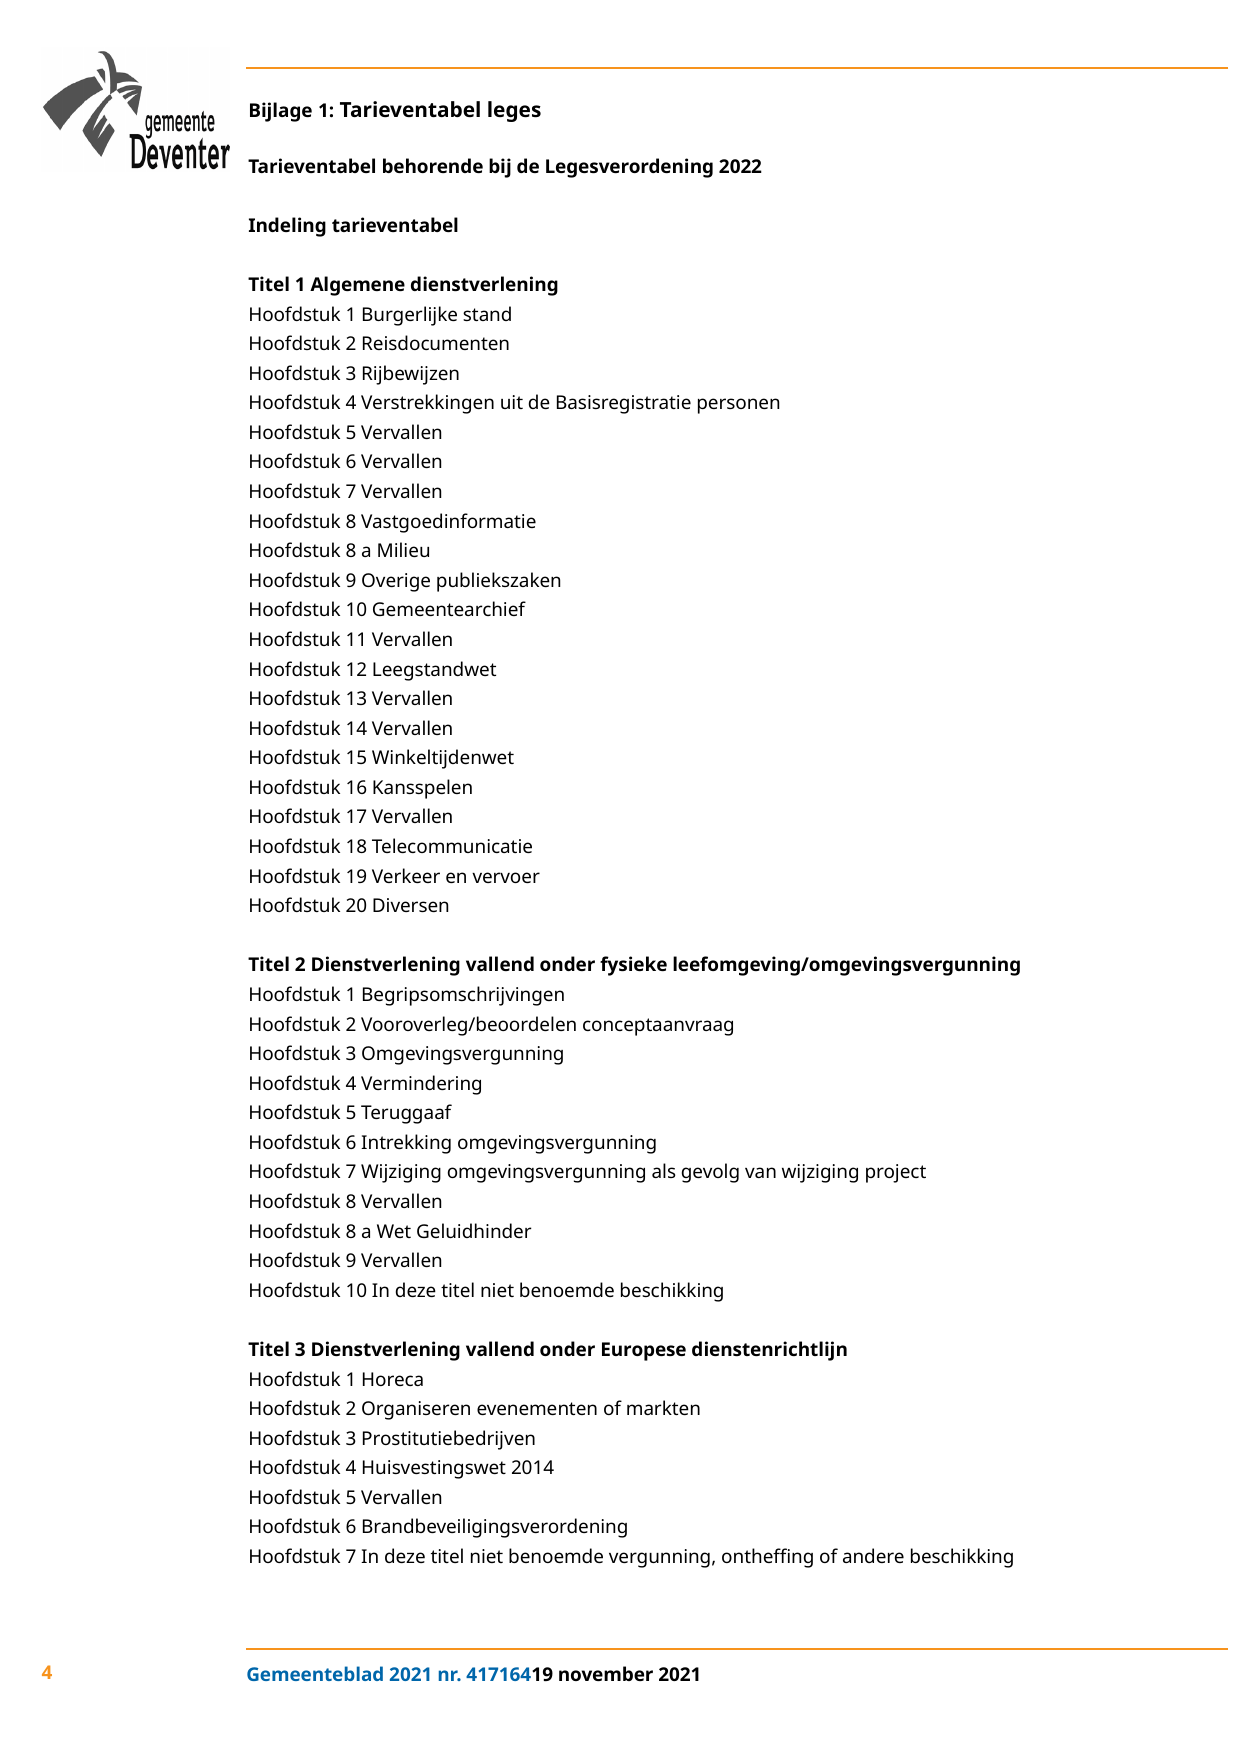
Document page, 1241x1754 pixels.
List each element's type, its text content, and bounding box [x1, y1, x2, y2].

text Hoofdstuk 14 Vervallen [248, 715, 1152, 741]
text Hoofdstuk 4 Vermindering [248, 1070, 1152, 1096]
text Hoofdstuk 8 a Milieu [248, 537, 1152, 563]
text Hoofdstuk 13 Vervallen [248, 685, 1152, 711]
text Hoofdstuk 3 Omgevingsvergunning [248, 1040, 1152, 1066]
text Hoofdstuk 10 Gemeentearchief [248, 597, 1152, 622]
picture [41, 47, 231, 172]
text Titel 1 Algemene dienstverlening [248, 271, 1152, 297]
text Hoofdstuk 12 Leegstandwet [248, 656, 1152, 682]
text Hoofdstuk 7 Wijziging omgevingsvergunning als gevolg van wijziging project [248, 1159, 1152, 1184]
text Hoofdstuk 1 Begripsomschrijvingen [248, 981, 1152, 1007]
text Hoofdstuk 8 Vastgoedinformatie [248, 508, 1152, 534]
text Titel 3 Dienstverlening vallend onder Europese dienstenrichtlijn [248, 1336, 1152, 1362]
text Hoofdstuk 10 In deze titel niet benoemde beschikking [248, 1277, 1152, 1303]
text Hoofdstuk 15 Winkeltijdenwet [248, 744, 1152, 770]
text Indeling tarieventabel [248, 212, 1152, 238]
text Hoofdstuk 8 a Wet Geluidhinder [248, 1218, 1152, 1244]
text Hoofdstuk 19 Verkeer en vervoer [248, 863, 1152, 889]
text Hoofdstuk 18 Telecommunicatie [248, 833, 1152, 859]
text Hoofdstuk 20 Diversen [248, 892, 1152, 918]
text Hoofdstuk 5 Vervallen [248, 419, 1152, 445]
text Tarieventabel behorende bij de Legesverordening 2022 [248, 153, 1152, 179]
text Hoofdstuk 6 Vervallen [248, 449, 1152, 474]
text Hoofdstuk 5 Vervallen [248, 1484, 1152, 1510]
text Hoofdstuk 17 Vervallen [248, 804, 1152, 829]
text Hoofdstuk 11 Vervallen [248, 626, 1152, 652]
text Hoofdstuk 16 Kansspelen [248, 774, 1152, 800]
text Hoofdstuk 3 Prostitutiebedrijven [248, 1425, 1152, 1451]
text Hoofdstuk 2 Reisdocumenten [248, 330, 1152, 356]
text Hoofdstuk 7 Vervallen [248, 478, 1152, 504]
text Hoofdstuk 9 Overige publiekszaken [248, 567, 1152, 593]
text Hoofdstuk 4 Huisvestingswet 2014 [248, 1454, 1152, 1480]
text Titel 2 Dienstverlening vallend onder fysieke leefomgeving/omgevingsvergunning [248, 952, 1152, 977]
text Hoofdstuk 2 Vooroverleg/beoordelen conceptaanvraag [248, 1011, 1152, 1037]
text Hoofdstuk 3 Rijbewijzen [248, 360, 1152, 386]
text Hoofdstuk 1 Horeca [248, 1366, 1152, 1392]
text Hoofdstuk 9 Vervallen [248, 1247, 1152, 1273]
text Hoofdstuk 8 Vervallen [248, 1188, 1152, 1214]
text Hoofdstuk 6 Intrekking omgevingsvergunning [248, 1129, 1152, 1155]
text Hoofdstuk 5 Teruggaaf [248, 1099, 1152, 1125]
text Hoofdstuk 6 Brandbeveiligingsverordening [248, 1514, 1152, 1539]
text Hoofdstuk 4 Verstrekkingen uit de Basisregistratie personen [248, 389, 1152, 415]
text Hoofdstuk 2 Organiseren evenementen of markten [248, 1395, 1152, 1421]
text Bijlage 1: Tarieventabel leges [248, 95, 1152, 123]
text Hoofdstuk 7 In deze titel niet benoemde vergunning, ontheffing of andere beschikking [248, 1543, 1152, 1569]
text Hoofdstuk 1 Burgerlijke stand [248, 301, 1152, 327]
